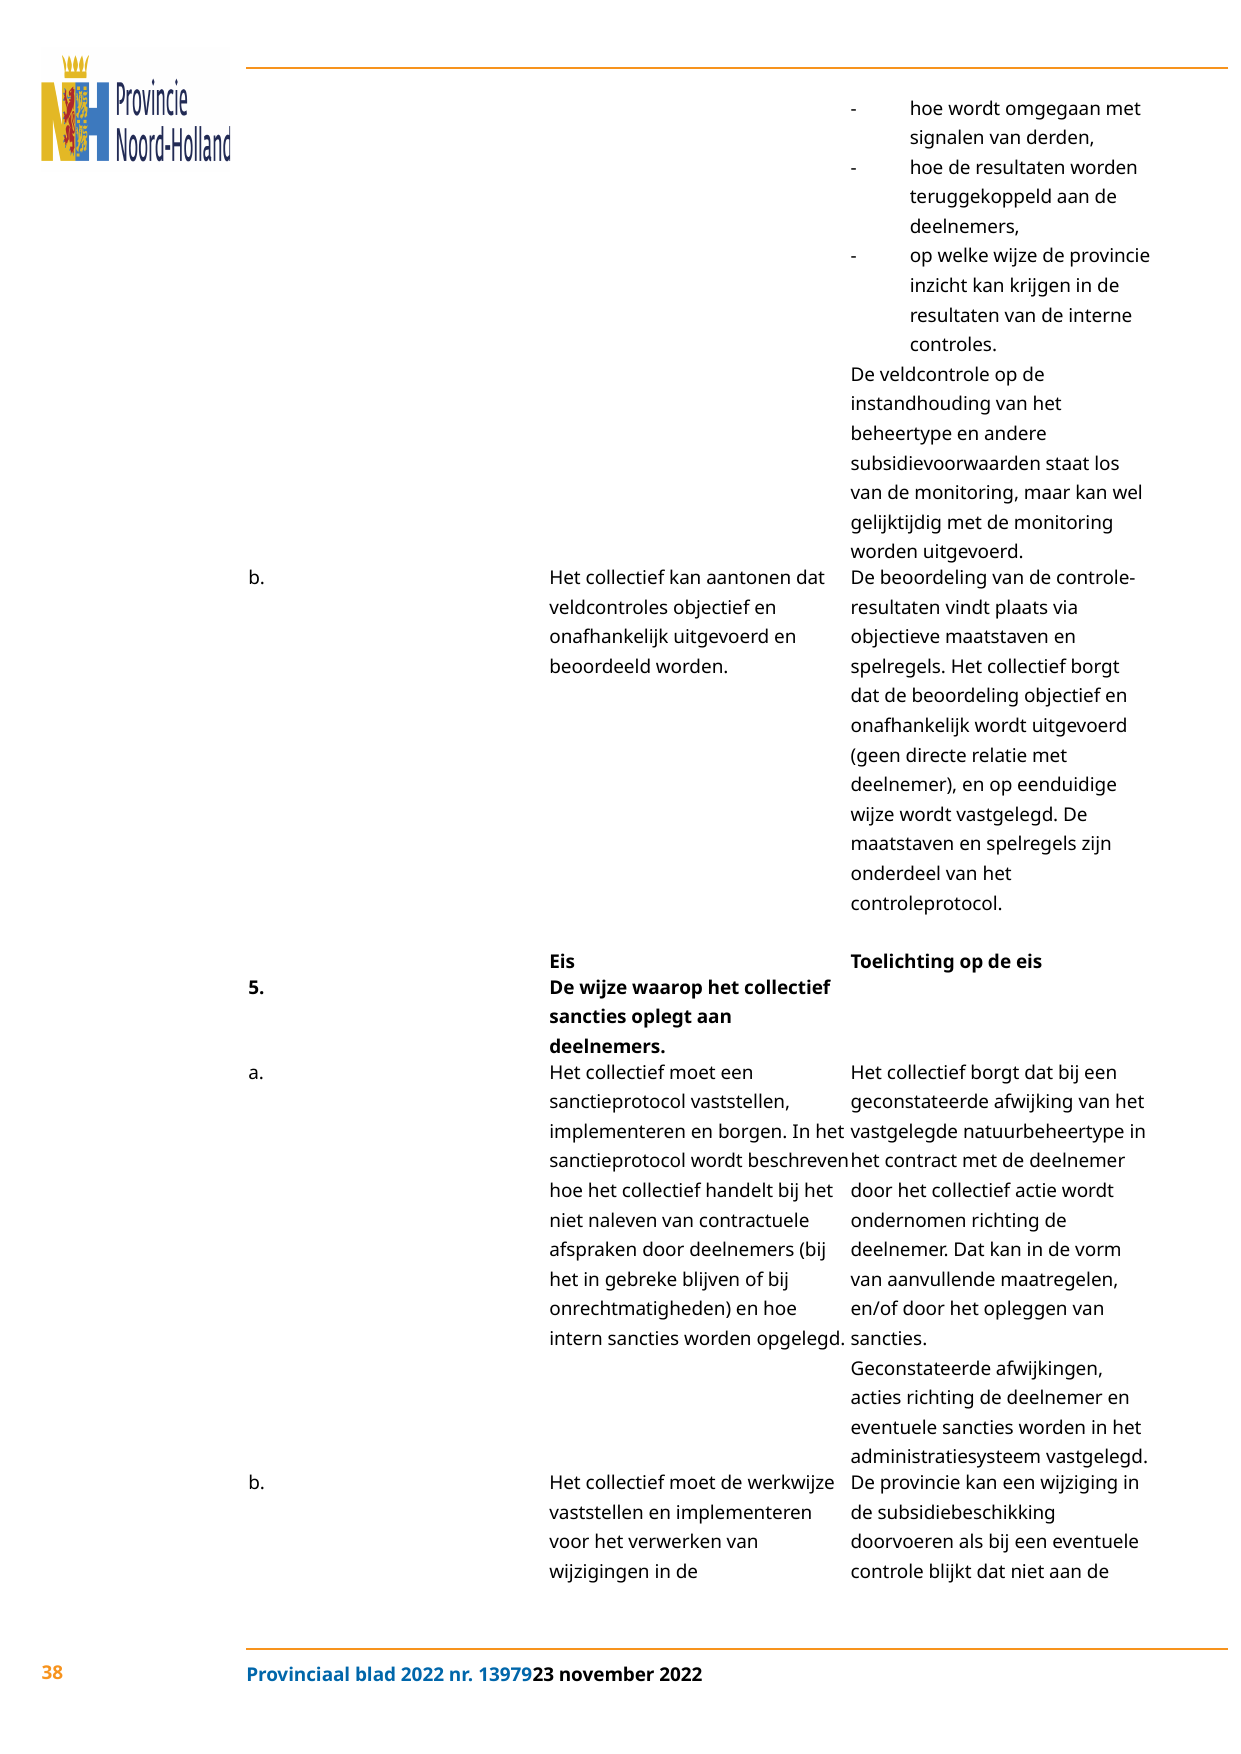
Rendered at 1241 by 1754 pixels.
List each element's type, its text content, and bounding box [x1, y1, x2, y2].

table_cell hoe wordt omgegaan met signalen van derden, hoe de resultaten worden teruggekoppeld aan de deelnemers, op welke wijze de provincie inzicht kan krijgen in de resultaten van de interne controles. De veldcontrole op de instandhouding van het beheertype en andere subsidievoorwaarden staat los van de monitoring, maar kan wel gelijktijdig met de monitoring worden uitgevoerd. [850, 95, 1152, 564]
picture [41, 47, 231, 172]
table_cell [248, 95, 549, 564]
table_cell Het collectief kan aantonen dat veldcontroles objectief en onafhankelijk uitgevoerd en beoordeeld worden. [549, 564, 850, 915]
table_cell a. [248, 1059, 549, 1469]
table_cell De provincie kan een wijziging in de subsidiebeschikking doorvoeren als bij een eventuele controle blijkt dat niet aan de [850, 1469, 1152, 1584]
table_cell b. [248, 564, 549, 915]
table_cell Het collectief moet een sanctieprotocol vaststellen, implementeren en borgen. In het sanctieprotocol wordt beschreven hoe het collectief handelt bij het niet naleven van contractuele afspraken door deelnemers (bij het in gebreke blijven of bij onrechtmatigheden) en hoe intern sancties worden opgelegd. [549, 1059, 850, 1469]
table_cell [850, 974, 1152, 1059]
table_header Eis [549, 948, 850, 974]
table_cell [549, 95, 850, 564]
table_cell Het collectief moet de werkwijze vaststellen en implementeren voor het verwerken van wijzigingen in de [549, 1469, 850, 1584]
table_header [248, 948, 549, 974]
table_cell b. [248, 1469, 549, 1584]
table_header Toelichting op de eis [850, 948, 1152, 974]
table_cell Het collectief borgt dat bij een geconstateerde afwijking van het vastgelegde natuurbeheertype in het contract met de deelnemer door het collectief actie wordt ondernomen richting de deelnemer. Dat kan in de vorm van aanvullende maatregelen, en/of door het opleggen van sancties. Geconstateerde afwijkingen, acties richting de deelnemer en eventuele sancties worden in het administratiesysteem vastgelegd. [850, 1059, 1152, 1469]
table_cell De wijze waarop het collectief sancties oplegt aan deelnemers. [549, 974, 850, 1059]
table_cell 5. [248, 974, 549, 1059]
table_cell De beoordeling van de controle-resultaten vindt plaats via objectieve maatstaven en spelregels. Het collectief borgt dat de beoordeling objectief en onafhankelijk wordt uitgevoerd (geen directe relatie met deelnemer), en op eenduidige wijze wordt vastgelegd. De maatstaven en spelregels zijn onderdeel van het controleprotocol. [850, 564, 1152, 915]
